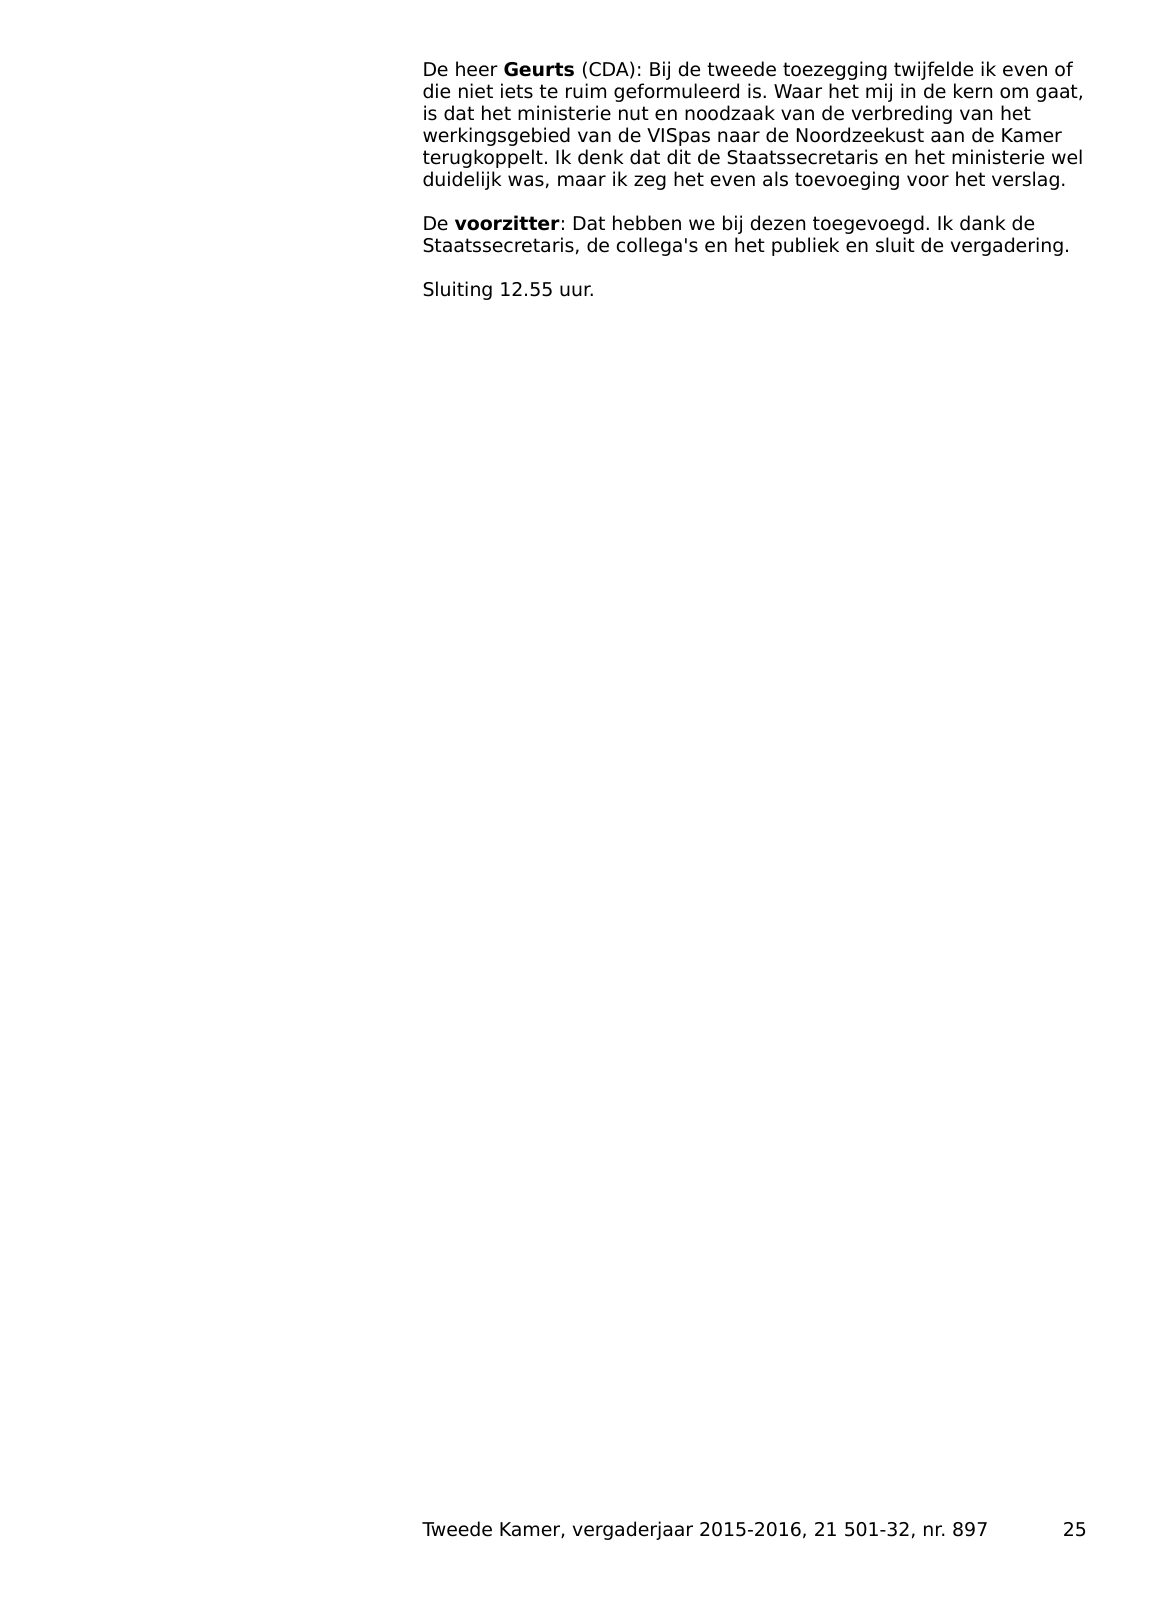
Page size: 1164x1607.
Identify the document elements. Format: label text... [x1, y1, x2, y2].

text Sluiting 12.55 uur. [422, 279, 1087, 301]
text De heer Geurts (CDA): Bij de tweede toezegging twijfelde ik even of die niet iets te ruim geformuleerd is. Waar het mij in de kern om gaat, is dat het ministerie nut en noodzaak van de verbreding van het werkingsgebied van de VISpas naar de Noordzeekust aan de Kamer terugkoppelt. Ik denk dat dit de Staatssecretaris en het ministerie wel duidelijk was, maar ik zeg het even als toevoeging voor het verslag. [422, 59, 1087, 191]
text De voorzitter: Dat hebben we bij dezen toegevoegd. Ik dank de Staatssecretaris, de collega's en het publiek en sluit de vergadering. [422, 213, 1087, 257]
